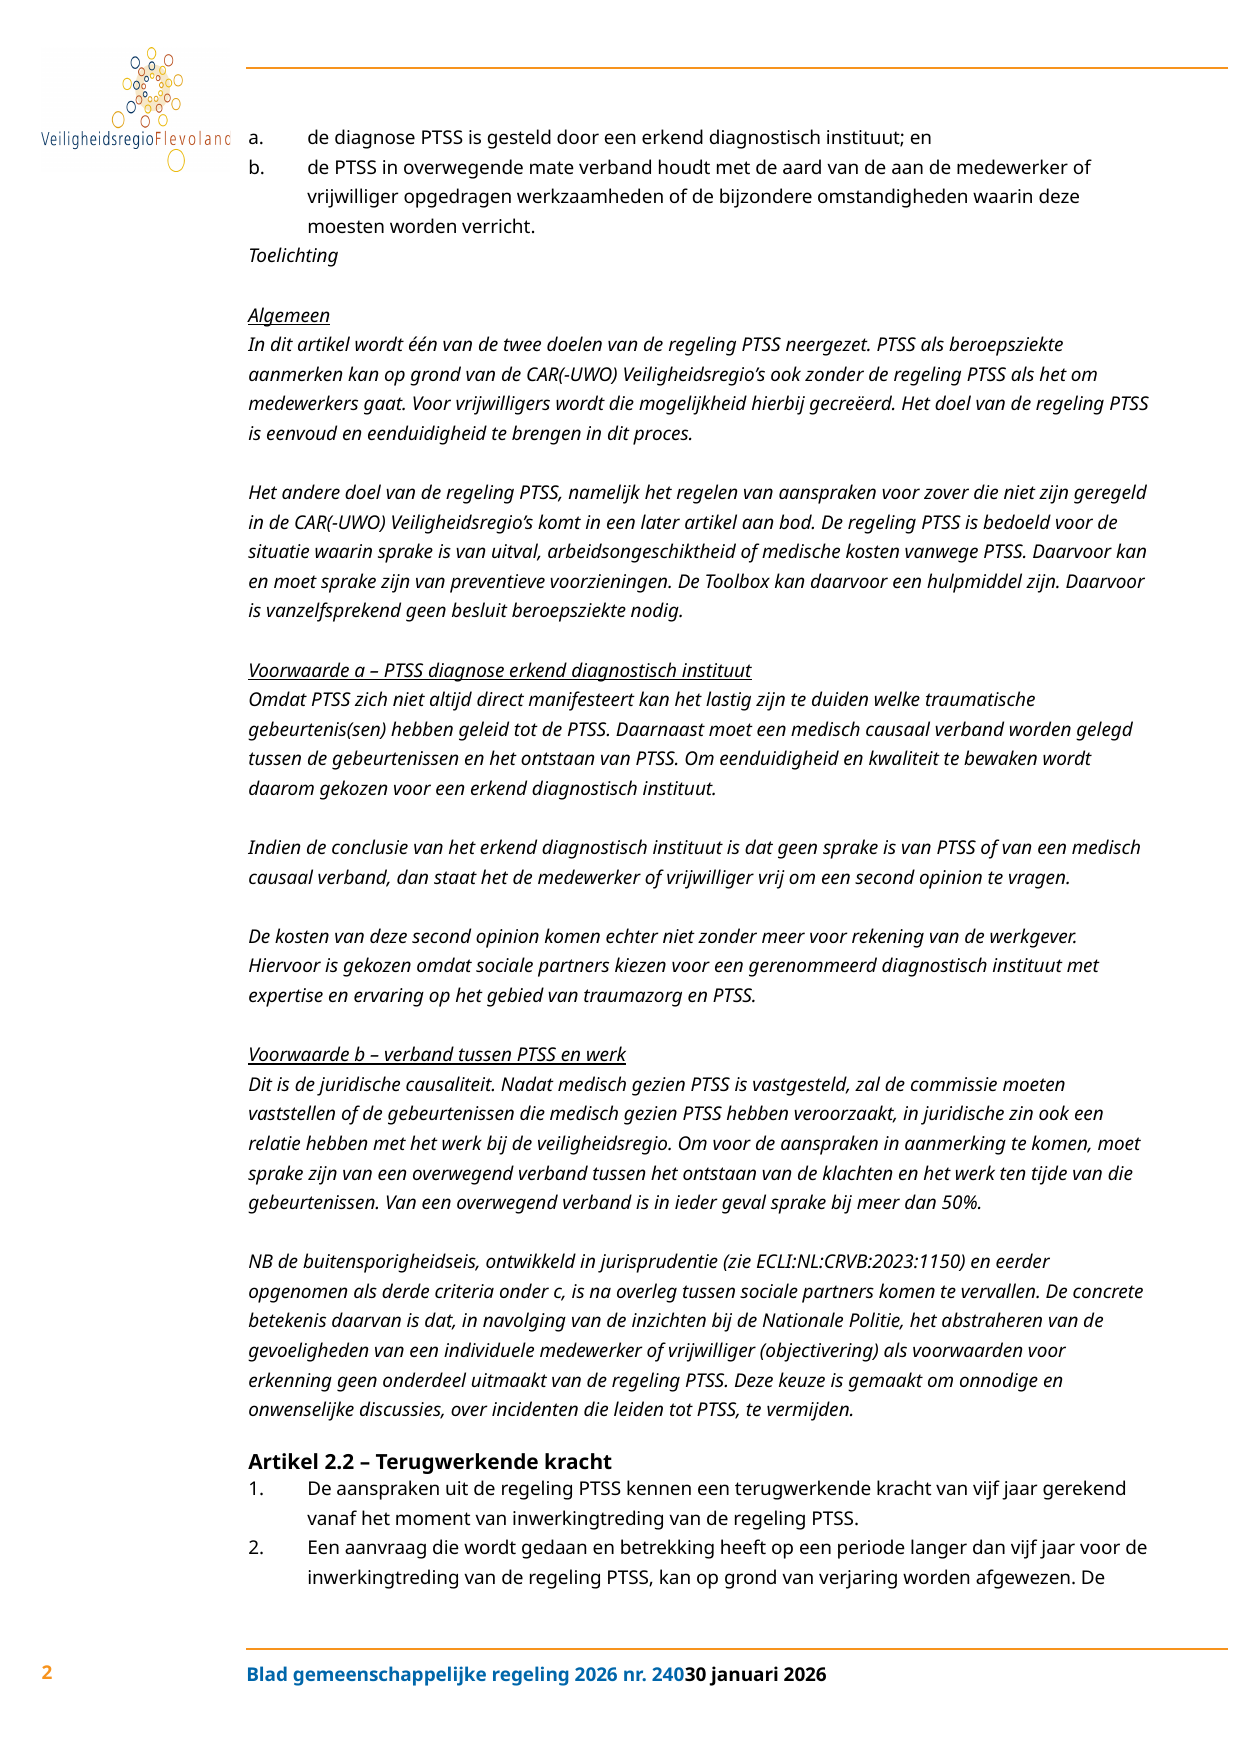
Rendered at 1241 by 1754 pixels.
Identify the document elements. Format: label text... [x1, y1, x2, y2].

text Voorwaarde a – PTSS diagnose erkend diagnostisch instituut [248, 657, 1152, 683]
text Voorwaarde b – verband tussen PTSS en werk [248, 1041, 1152, 1067]
list de PTSS in overwegende mate verband houdt met de aard van de aan de medewerker of vrijwilliger opgedragen werkzaamheden of de bijzondere omstandigheden waarin deze moesten worden verricht. [248, 154, 1152, 239]
list Een aanvraag die wordt gedaan en betrekking heeft op een periode langer dan vijf jaar voor de inwerkingtreding van de regeling PTSS, kan op grond van verjaring worden afgewezen. De [248, 1534, 1152, 1590]
text Toelichting [248, 243, 1152, 268]
text Indien de conclusie van het erkend diagnostisch instituut is dat geen sprake is van PTSS of van een medisch causaal verband, dan staat het de medewerker of vrijwilliger vrij om een second opinion te vragen. [248, 834, 1152, 890]
text Het andere doel van de regeling PTSS, namelijk het regelen van aanspraken voor zover die niet zijn geregeld in de CAR(-UWO) Veiligheidsregio’s komt in een later artikel aan bod. De regeling PTSS is bedoeld voor de situatie waarin sprake is van uitval, arbeidsongeschiktheid of medische kosten vanwege PTSS. Daarvoor kan en moet sprake zijn van preventieve voorzieningen. De Toolbox kan daarvoor een hulpmiddel zijn. Daarvoor is vanzelfsprekend geen besluit beroepsziekte nodig. [248, 479, 1152, 623]
text Omdat PTSS zich niet altijd direct manifesteert kan het lastig zijn te duiden welke traumatische gebeurtenis(sen) hebben geleid tot de PTSS. Daarnaast moet een medisch causaal verband worden gelegd tussen de gebeurtenissen en het ontstaan van PTSS. Om eenduidigheid en kwaliteit te bewaken wordt daarom gekozen voor een erkend diagnostisch instituut. [248, 686, 1152, 801]
text De kosten van deze second opinion komen echter niet zonder meer voor rekening van de werkgever. Hiervoor is gekozen omdat sociale partners kiezen voor een gerenommeerd diagnostisch instituut met expertise en ervaring op het gebied van traumazorg en PTSS. [248, 923, 1152, 1008]
list de diagnose PTSS is gesteld door een erkend diagnostisch instituut; en [248, 124, 1152, 150]
text In dit artikel wordt één van de twee doelen van de regeling PTSS neergezet. PTSS als beroepsziekte aanmerken kan op grond van de CAR(-UWO) Veiligheidsregio’s ook zonder de regeling PTSS als het om medewerkers gaat. Voor vrijwilligers wordt die mogelijkheid hierbij gecreëerd. Het doel van de regeling PTSS is eenvoud en eenduidigheid te brengen in dit proces. [248, 331, 1152, 446]
text Algemeen [248, 302, 1152, 328]
text NB de buitensporigheidseis, ontwikkeld in jurisprudentie (zie ECLI:NL:CRVB:2023:1150) en eerder opgenomen als derde criteria onder c, is na overleg tussen sociale partners komen te vervallen. De concrete betekenis daarvan is dat, in navolging van de inzichten bij de Nationale Politie, het abstraheren van de gevoeligheden van een individuele medewerker of vrijwilliger (objectivering) als voorwaarden voor erkenning geen onderdeel uitmaakt van de regeling PTSS. Deze keuze is gemaakt om onnodige en onwenselijke discussies, over incidenten die leiden tot PTSS, te vermijden. [248, 1248, 1152, 1422]
picture [41, 47, 231, 172]
list De aanspraken uit de regeling PTSS kennen een terugwerkende kracht van vijf jaar gerekend vanaf het moment van inwerkingtreding van de regeling PTSS. [248, 1475, 1152, 1531]
text Dit is de juridische causaliteit. Nadat medisch gezien PTSS is vastgesteld, zal de commissie moeten vaststellen of de gebeurtenissen die medisch gezien PTSS hebben veroorzaakt, in juridische zin ook een relatie hebben met het werk bij de veiligheidsregio. Om voor de aanspraken in aanmerking te komen, moet sprake zijn van een overwegend verband tussen het ontstaan van de klachten en het werk ten tijde van die gebeurtenissen. Van een overwegend verband is in ieder geval sprake bij meer dan 50%. [248, 1071, 1152, 1215]
text Artikel 2.2 – Terugwerkende kracht [248, 1447, 1152, 1475]
